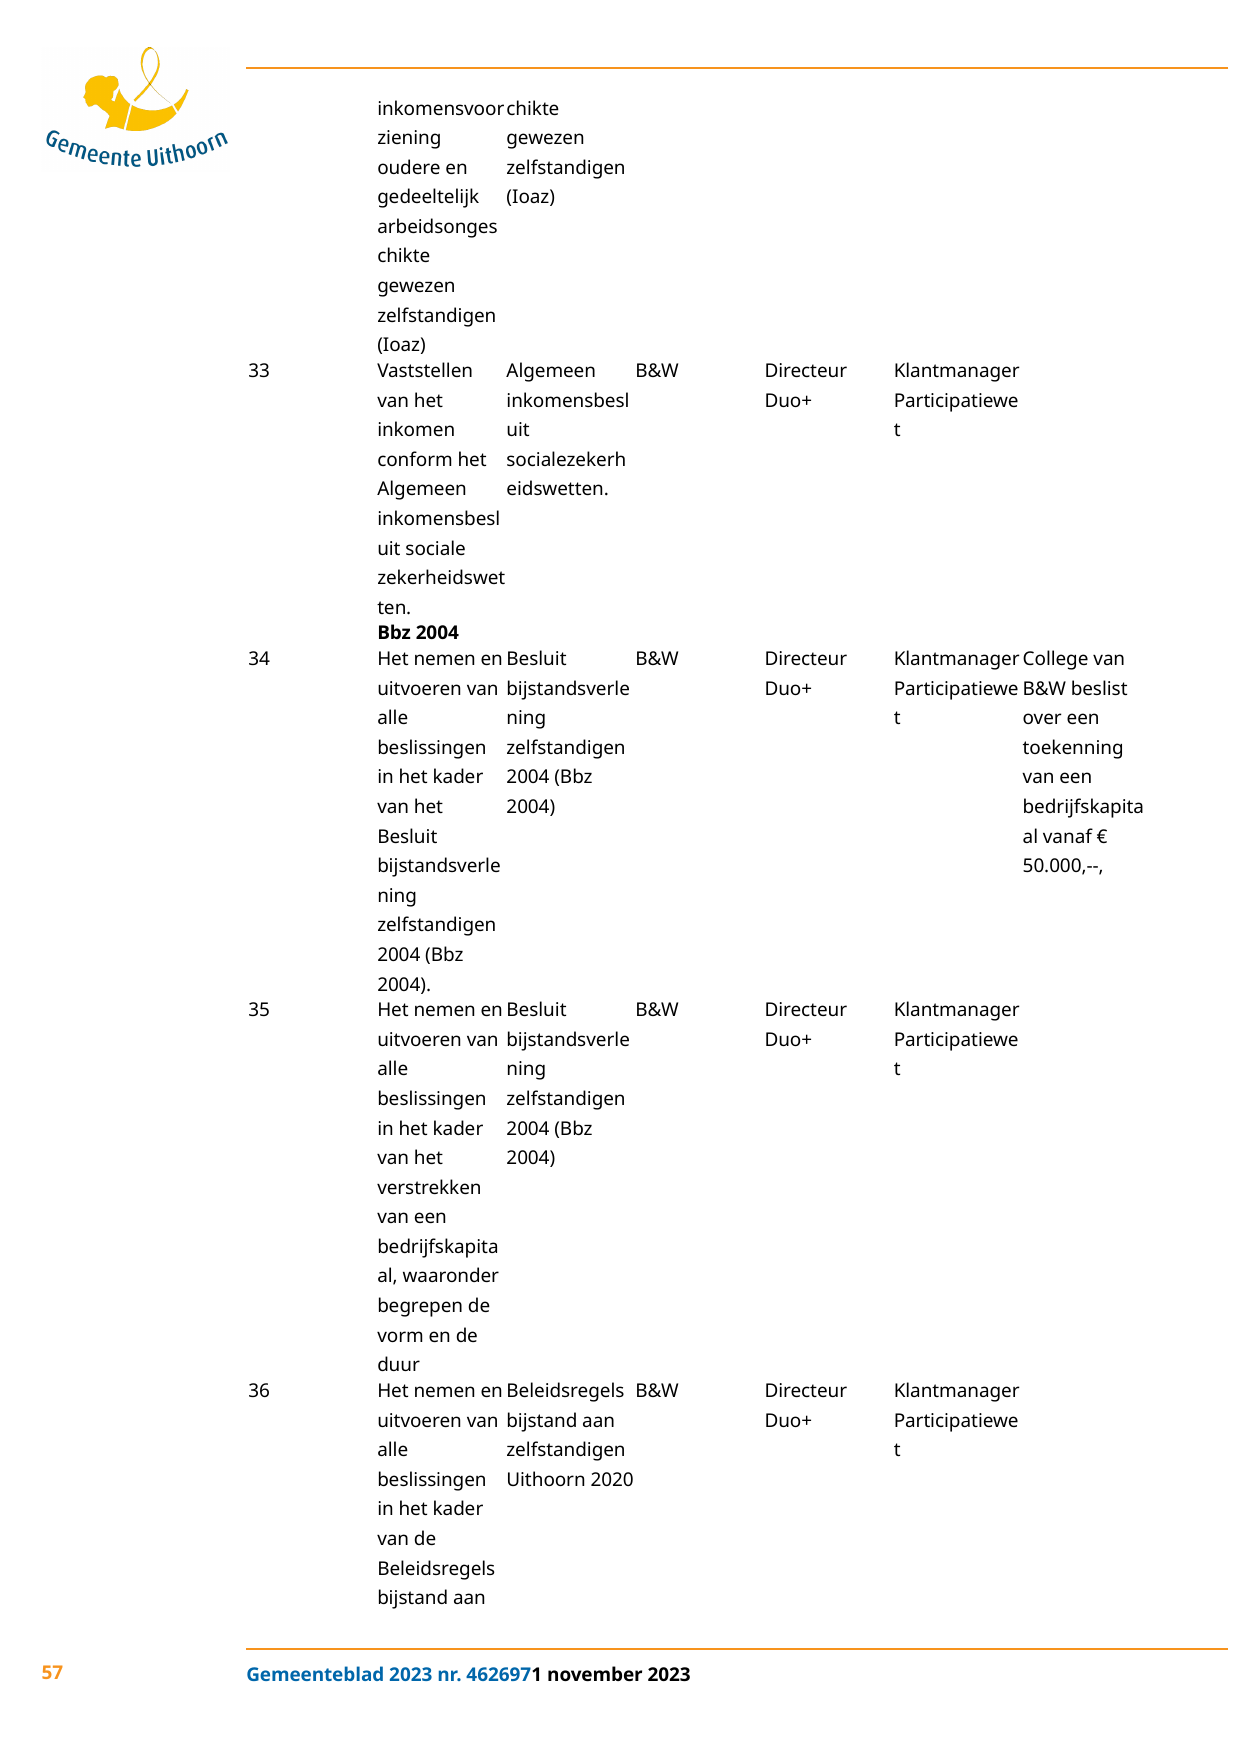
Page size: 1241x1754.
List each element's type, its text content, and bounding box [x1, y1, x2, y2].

table_cell Klantmanager Participatiewet [894, 645, 1022, 996]
table_cell [1023, 620, 1152, 645]
table_cell [894, 95, 1022, 357]
table_cell B&W [635, 996, 764, 1377]
table_cell Beleidsregels bijstand aan zelfstandigen Uithoorn 2020 [506, 1377, 635, 1610]
table_cell [248, 620, 377, 645]
table_cell Directeur Duo+ [764, 645, 893, 996]
table_cell Klantmanager Participatiewet [894, 1377, 1022, 1610]
table_cell B&W [635, 357, 764, 619]
table_cell B&W [635, 645, 764, 996]
table_cell [1023, 357, 1152, 619]
table_cell Het nemen en uitvoeren van alle beslissingen in het kader van het Besluit bijstandsverlening zelfstandigen 2004 (Bbz 2004). [377, 645, 506, 996]
table_cell Directeur Duo+ [764, 1377, 893, 1610]
table_cell [506, 620, 635, 645]
table_cell [1023, 1377, 1152, 1610]
table_cell Directeur Duo+ [764, 357, 893, 619]
table_cell [894, 620, 1022, 645]
table_cell College van B&W beslist over een toekenning van een bedrijfskapitaal vanaf € 50.000,--, [1023, 645, 1152, 996]
table_cell inkomensvoorziening oudere en gedeeltelijk arbeidsongeschikte gewezen zelfstandigen (Ioaz) [377, 95, 506, 357]
table_cell Het nemen en uitvoeren van alle beslissingen in het kader van het verstrekken van een bedrijfskapitaal, waaronder begrepen de vorm en de duur [377, 996, 506, 1377]
table_cell Klantmanager Participatiewet [894, 357, 1022, 619]
table_cell 35 [248, 996, 377, 1377]
table_cell Algemeen inkomensbesluit socialezekerheidswetten. [506, 357, 635, 619]
table_cell [635, 620, 764, 645]
table_cell [1023, 996, 1152, 1377]
table_cell [764, 95, 893, 357]
table_cell Bbz 2004 [377, 620, 506, 645]
table_cell Vaststellen van het inkomen conform het Algemeen inkomensbesluit sociale zekerheidswetten. [377, 357, 506, 619]
table_cell [635, 95, 764, 357]
table_cell Klantmanager Participatiewet [894, 996, 1022, 1377]
table_cell chikte gewezen zelfstandigen (Ioaz) [506, 95, 635, 357]
table_cell B&W [635, 1377, 764, 1610]
table_cell [248, 95, 377, 357]
table_cell 34 [248, 645, 377, 996]
table_cell Het nemen en uitvoeren van alle beslissingen in het kader van de Beleidsregels bijstand aan [377, 1377, 506, 1610]
table_cell 33 [248, 357, 377, 619]
table_cell Directeur Duo+ [764, 996, 893, 1377]
table_cell [764, 620, 893, 645]
table_cell [1023, 95, 1152, 357]
table_cell Besluit bijstandsverlening zelfstandigen 2004 (Bbz 2004) [506, 645, 635, 996]
picture [41, 47, 231, 172]
table_cell 36 [248, 1377, 377, 1610]
table_cell Besluit bijstandsverlening zelfstandigen 2004 (Bbz 2004) [506, 996, 635, 1377]
